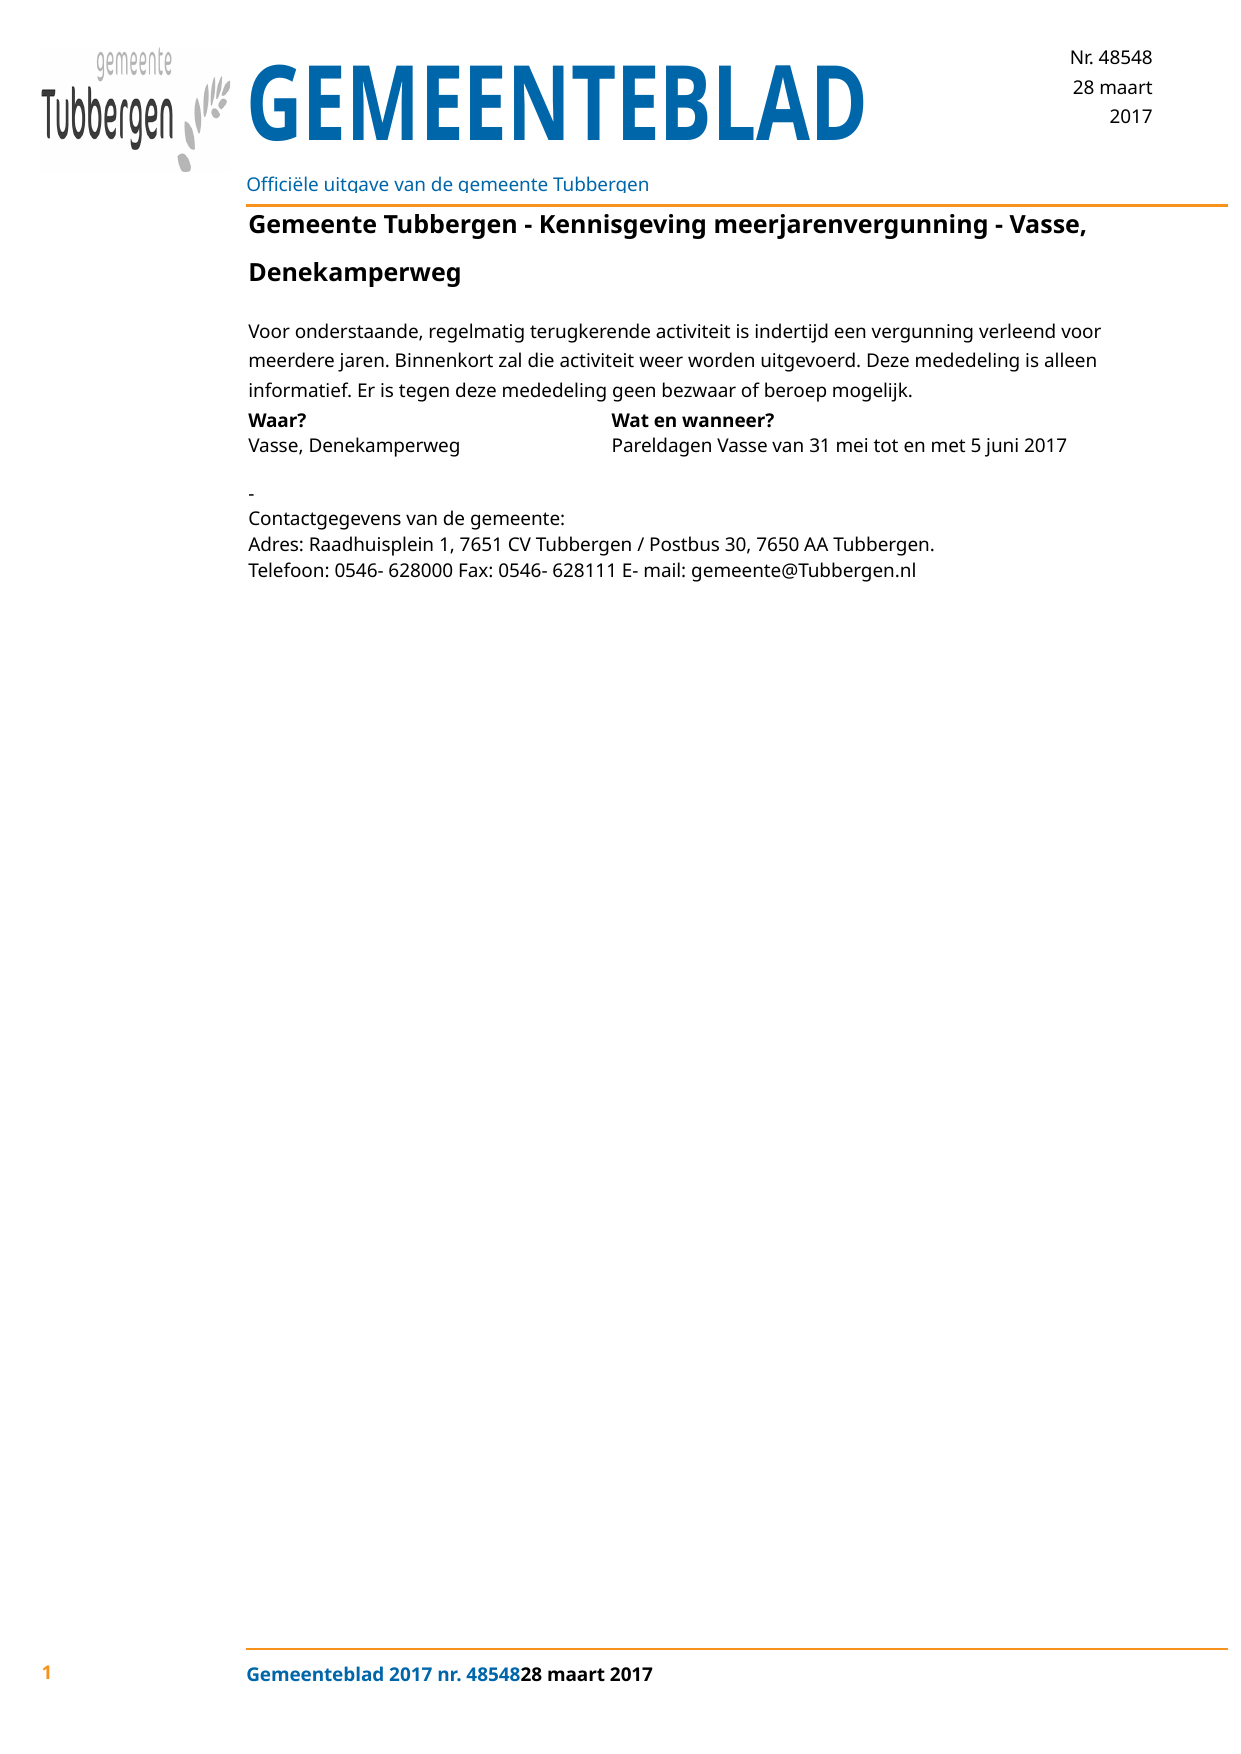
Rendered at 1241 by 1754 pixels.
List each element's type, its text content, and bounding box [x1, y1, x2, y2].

table_cell Vasse, Denekamperweg [248, 433, 611, 458]
table_header Wat en wanneer? [611, 407, 1152, 432]
text Gemeente Tubbergen - Kennisgeving meerjarenvergunning - Vasse, Denekamperweg [248, 207, 1152, 288]
text Adres: Raadhuisplein 1, 7651 CV Tubbergen / Postbus 30, 7650 AA Tubbergen. [248, 531, 1152, 557]
text Telefoon: 0546- 628000 Fax: 0546- 628111 E- mail: gemeente@Tubbergen.nl [248, 557, 1152, 583]
text Contactgegevens van de gemeente: [248, 505, 1152, 531]
picture [41, 47, 231, 172]
table_header Waar? [248, 407, 611, 432]
text - [248, 480, 1152, 505]
text Voor onderstaande, regelmatig terugkerende activiteit is indertijd een vergunning verleend voor meerdere jaren. Binnenkort zal die activiteit weer worden uitgevoerd. Deze mededeling is alleen informatief. Er is tegen deze mededeling geen bezwaar of beroep mogelijk. [248, 318, 1152, 403]
table_cell Pareldagen Vasse van 31 mei tot en met 5 juni 2017 [611, 433, 1152, 458]
